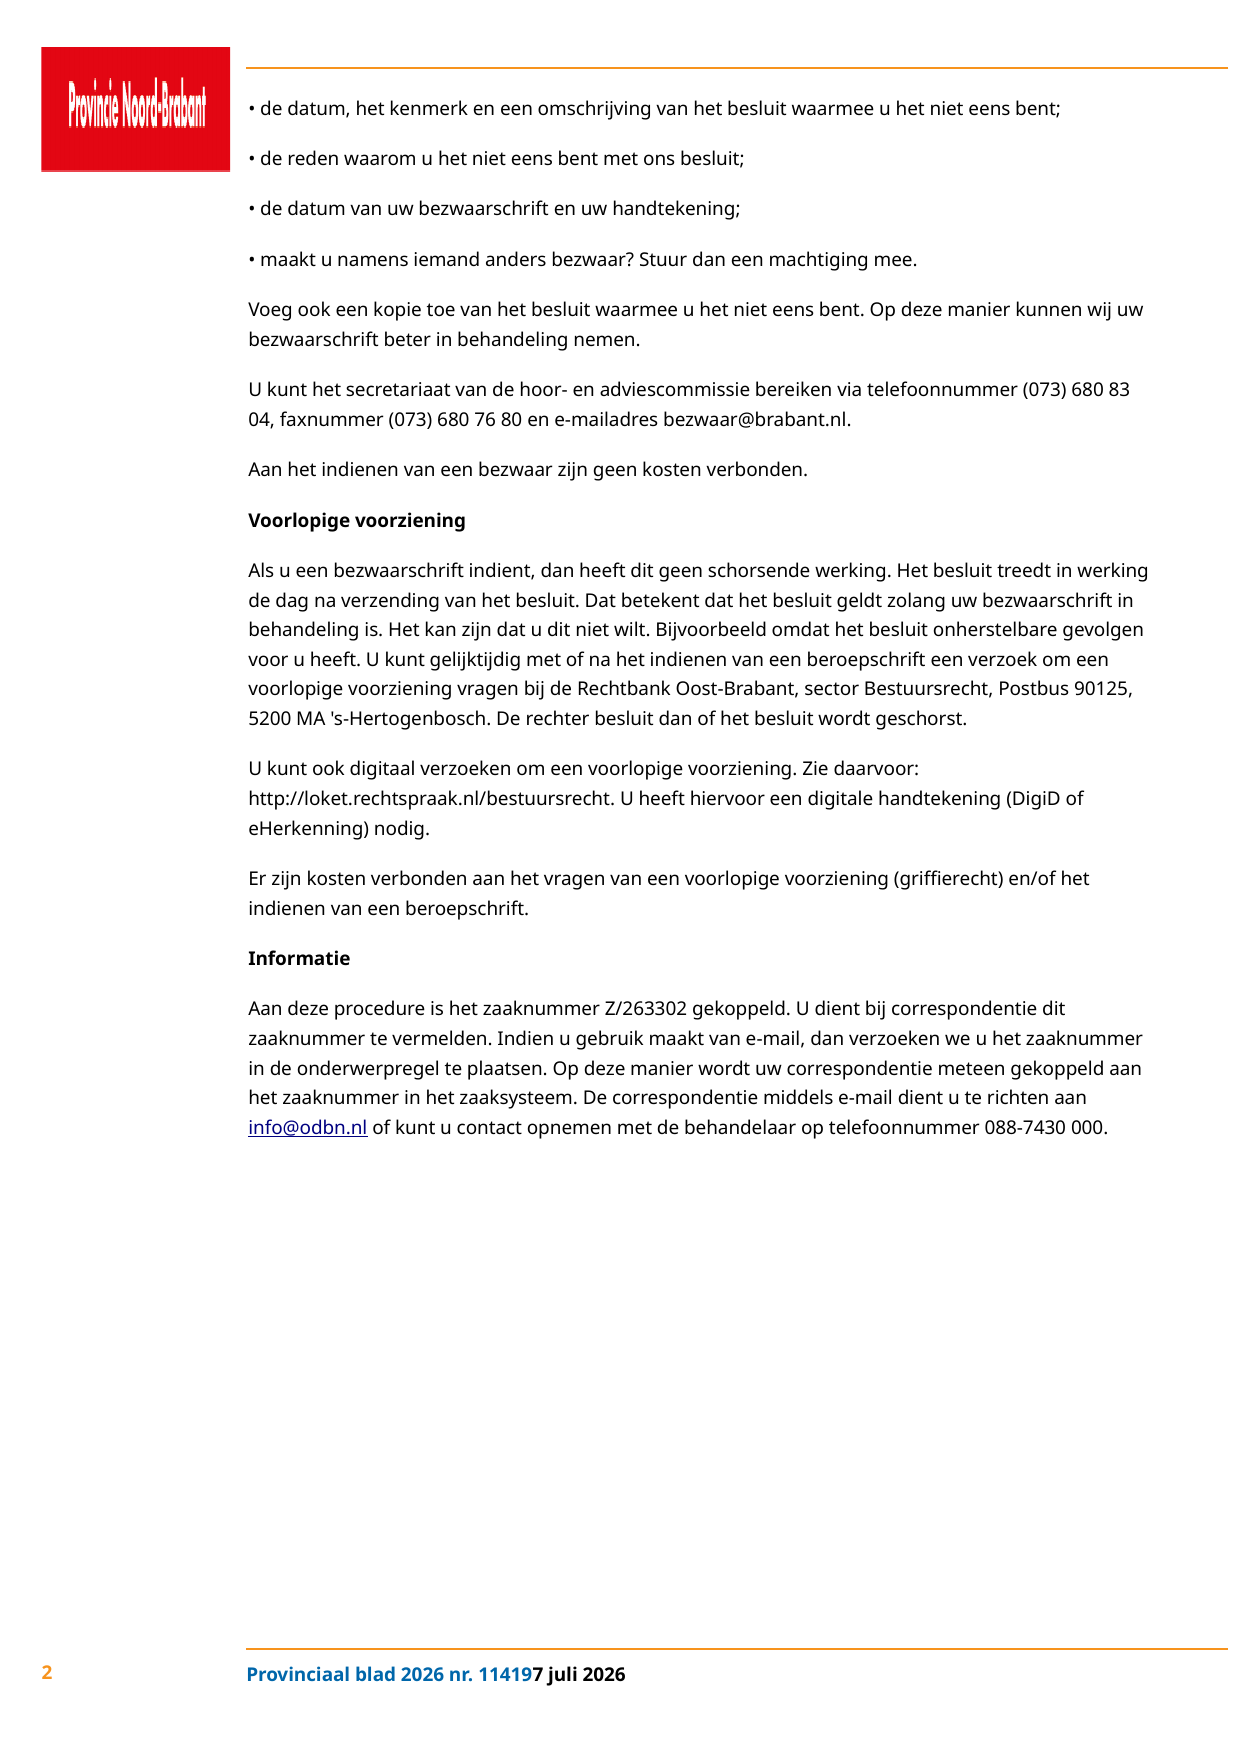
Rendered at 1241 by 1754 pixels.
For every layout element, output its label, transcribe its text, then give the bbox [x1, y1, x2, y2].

text Aan het indienen van een bezwaar zijn geen kosten verbonden. [248, 456, 1152, 482]
text Aan deze procedure is het zaaknummer Z/263302 gekoppeld. U dient bij correspondentie dit zaaknummer te vermelden. Indien u gebruik maakt van e-mail, dan verzoeken we u het zaaknummer in de onderwerpregel te plaatsen. Op deze manier wordt uw correspondentie meteen gekoppeld aan het zaaknummer in het zaaksysteem. De correspondentie middels e-mail dient u te richten aan info@odbn.nl of kunt u contact opnemen met de behandelaar op telefoonnummer 088-7430 000. [248, 996, 1152, 1140]
text • de datum van uw bezwaarschrift en uw handtekening; [248, 196, 1152, 221]
text Er zijn kosten verbonden aan het vragen van een voorlopige voorziening (griffierecht) en/of het indienen van een beroepschrift. [248, 865, 1152, 921]
text Informatie [248, 945, 1152, 971]
text • de datum, het kenmerk en een omschrijving van het besluit waarmee u het niet eens bent; [248, 95, 1152, 121]
text Voorlopige voorziening [248, 507, 1152, 533]
text Voeg ook een kopie toe van het besluit waarmee u het niet eens bent. Op deze manier kunnen wij uw bezwaarschrift beter in behandeling nemen. [248, 296, 1152, 352]
text • de reden waarom u het niet eens bent met ons besluit; [248, 145, 1152, 171]
text U kunt ook digitaal verzoeken om een voorlopige voorziening. Zie daarvoor: http://loket.rechtspraak.nl/bestuursrecht. U heeft hiervoor een digitale handtekening (DigiD of eHerkenning) nodig. [248, 756, 1152, 841]
text Als u een bezwaarschrift indient, dan heeft dit geen schorsende werking. Het besluit treedt in werking de dag na verzending van het besluit. Dat betekent dat het besluit geldt zolang uw bezwaarschrift in behandeling is. Het kan zijn dat u dit niet wilt. Bijvoorbeeld omdat het besluit onherstelbare gevolgen voor u heeft. U kunt gelijktijdig met of na het indienen van een beroepschrift een verzoek om een voorlopige voorziening vragen bij de Rechtbank Oost-Brabant, sector Bestuursrecht, Postbus 90125, 5200 MA 's‑Hertogenbosch. De rechter besluit dan of het besluit wordt geschorst. [248, 557, 1152, 731]
text • maakt u namens iemand anders bezwaar? Stuur dan een machtiging mee. [248, 246, 1152, 272]
text U kunt het secretariaat van de hoor- en adviescommissie bereiken via telefoonnummer (073) 680 83 04, faxnummer (073) 680 76 80 en e-mailadres bezwaar@brabant.nl. [248, 376, 1152, 432]
picture [41, 47, 231, 172]
